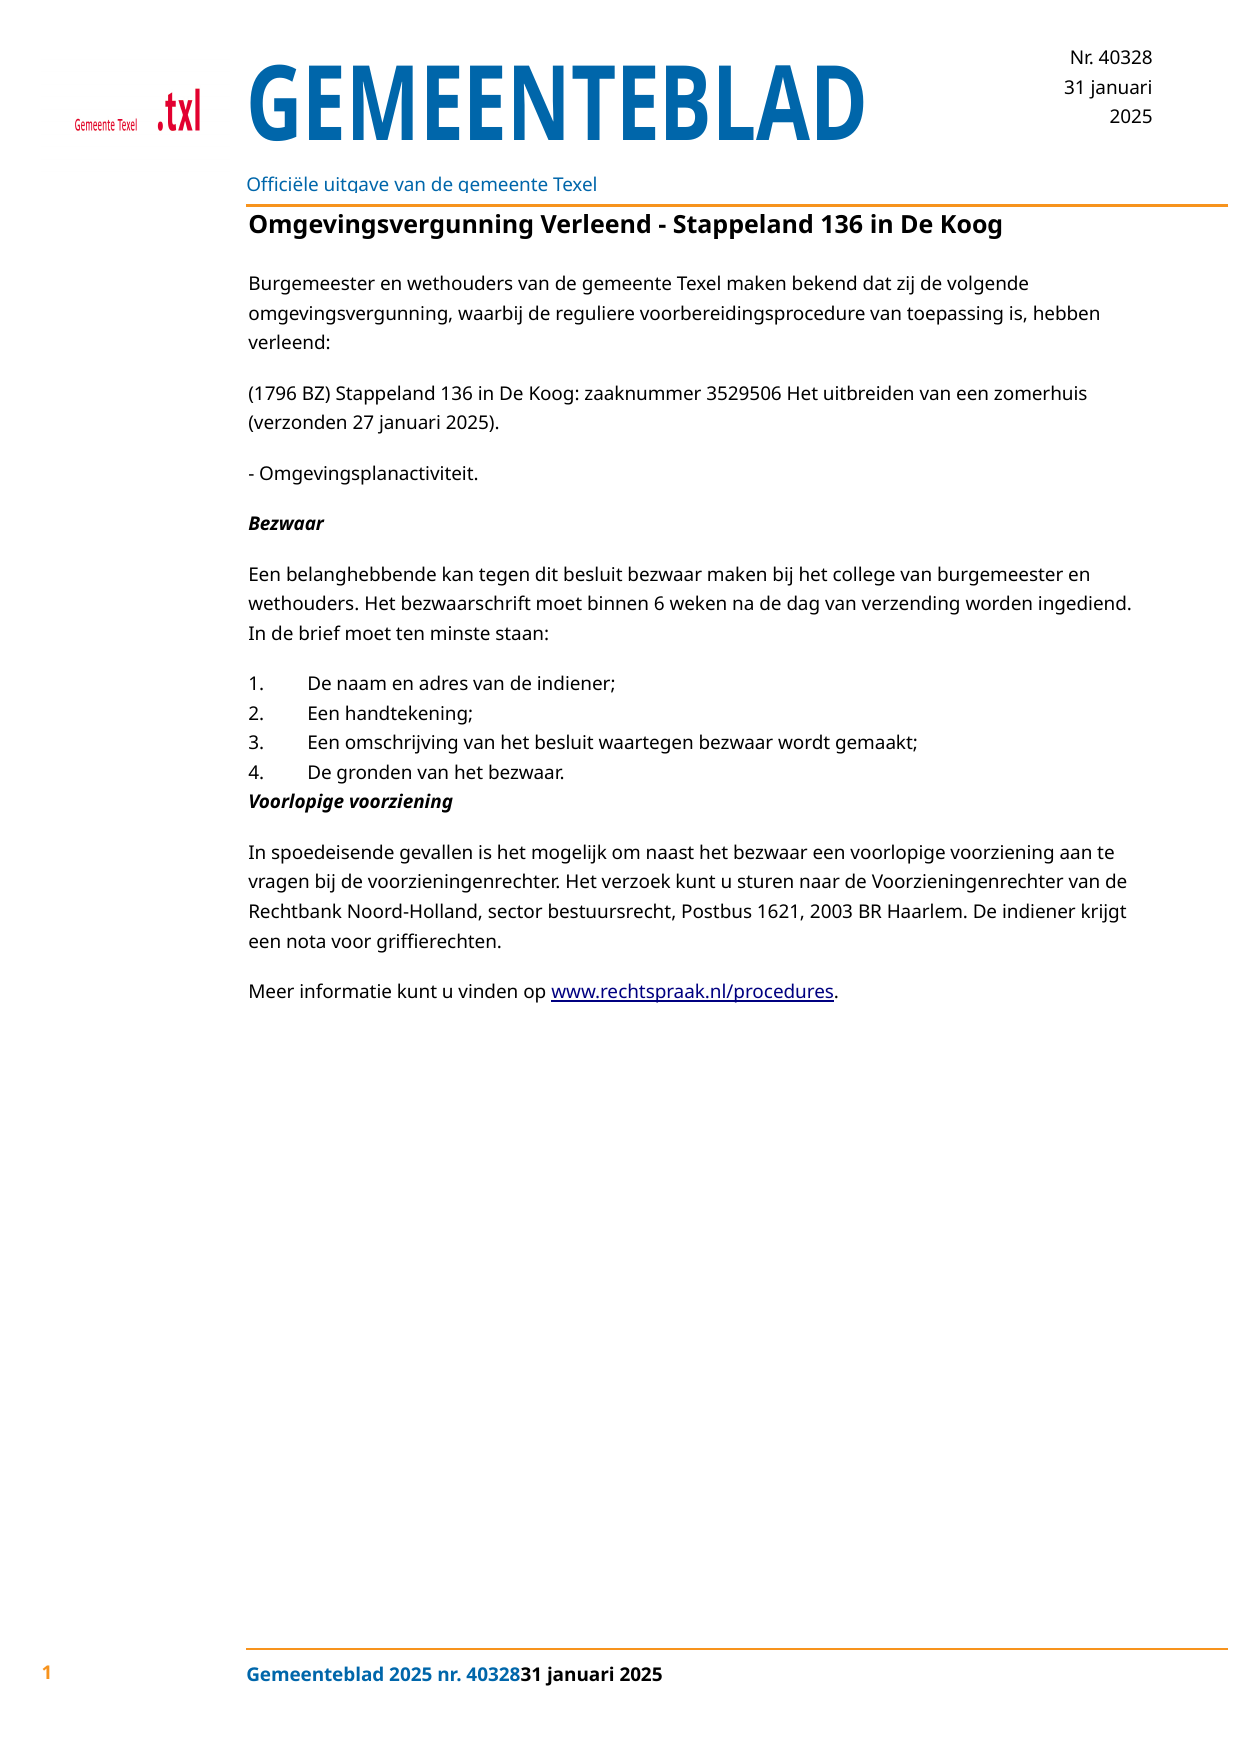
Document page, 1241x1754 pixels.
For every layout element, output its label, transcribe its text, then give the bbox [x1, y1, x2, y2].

text Voorlopige voorziening [248, 789, 1152, 814]
text Meer informatie kunt u vinden op www.rechtspraak.nl/procedures. [248, 978, 1152, 1004]
text Bezwaar [248, 510, 1152, 536]
list Een omschrijving van het besluit waartegen bezwaar wordt gemaakt; [248, 729, 1152, 755]
text In spoedeisende gevallen is het mogelijk om naast het bezwaar een voorlopige voorziening aan te vragen bij de voorzieningenrechter. Het verzoek kunt u sturen naar de Voorzieningenrechter van de Rechtbank Noord-Holland, sector bestuursrecht, Postbus 1621, 2003 BR Haarlem. De indiener krijgt een nota voor griffierechten. [248, 839, 1152, 953]
list De gronden van het bezwaar. [248, 759, 1152, 785]
text - Omgevingsplanactiviteit. [248, 460, 1152, 486]
list Een handtekening; [248, 700, 1152, 726]
list De naam en adres van de indiener; [248, 670, 1152, 696]
text Burgemeester en wethouders van de gemeente Texel maken bekend dat zij de volgende omgevingsvergunning, waarbij de reguliere voorbereidingsprocedure van toepassing is, hebben verleend: [248, 270, 1152, 355]
text Een belanghebbende kan tegen dit besluit bezwaar maken bij het college van burgemeester en wethouders. Het bezwaarschrift moet binnen 6 weken na de dag van verzending worden ingediend. In de brief moet ten minste staan: [248, 561, 1152, 646]
picture [41, 47, 231, 172]
text Omgevingsvergunning Verleend - Stappeland 136 in De Koog [248, 207, 1152, 241]
text (1796 BZ) Stappeland 136 in De Koog: zaaknummer 3529506 Het uitbreiden van een zomerhuis (verzonden 27 januari 2025). [248, 380, 1152, 435]
